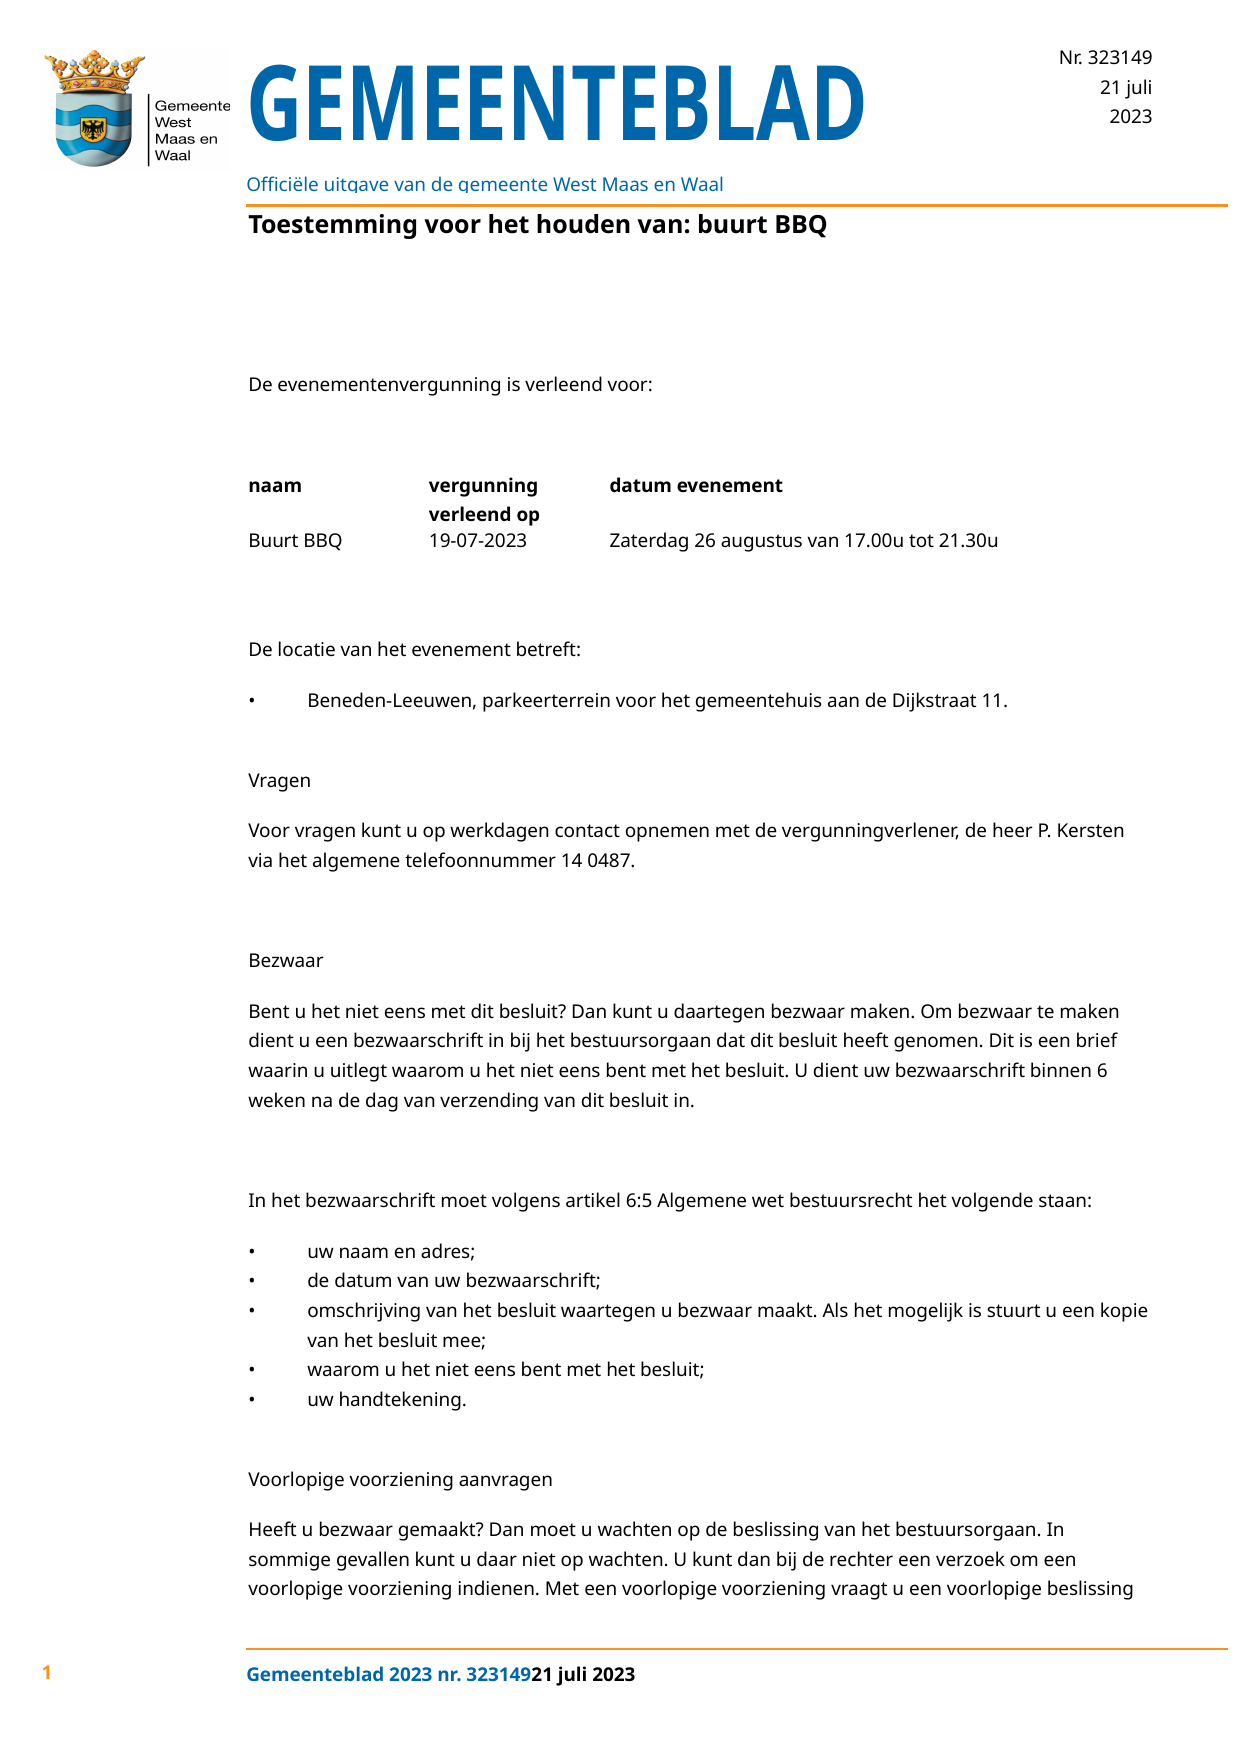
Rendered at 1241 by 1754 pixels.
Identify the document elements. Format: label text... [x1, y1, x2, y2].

text Heeft u bezwaar gemaakt? Dan moet u wachten op de beslissing van het bestuursorgaan. In sommige gevallen kunt u daar niet op wachten. U kunt dan bij de rechter een verzoek om een voorlopige voorziening indienen. Met een voorlopige voorziening vraagt u een voorlopige beslissing [248, 1516, 1152, 1601]
list de datum van uw bezwaarschrift; [248, 1268, 1152, 1293]
list uw handtekening. [248, 1386, 1152, 1412]
picture [41, 47, 231, 172]
table_cell 19-07-2023 [429, 528, 609, 583]
text De evenementenvergunning is verleend voor: [248, 371, 1152, 397]
text Vragen [248, 767, 1152, 792]
text Voor vragen kunt u op werkdagen contact opnemen met de vergunningverlener, de heer P. Kersten via het algemene telefoonnummer 14 0487. [248, 817, 1152, 872]
table_cell Zaterdag 26 augustus van 17.00u tot 21.30u [609, 528, 1152, 583]
text De locatie van het evenement betreft: [248, 636, 1152, 662]
text Bent u het niet eens met dit besluit? Dan kunt u daartegen bezwaar maken. Om bezwaar te maken dient u een bezwaarschrift in bij het bestuursorgaan dat dit besluit heeft genomen. Dit is een brief waarin u uitlegt waarom u het niet eens bent met het besluit. U dient uw bezwaarschrift binnen 6 weken na de dag van verzending van dit besluit in. [248, 998, 1152, 1112]
text In het bezwaarschrift moet volgens artikel 6:5 Algemene wet bestuursrecht het volgende staan: [248, 1188, 1152, 1213]
table_header datum evenement [609, 472, 1152, 527]
text Voorlopige voorziening aanvragen [248, 1466, 1152, 1492]
text Bezwaar [248, 948, 1152, 973]
list omschrijving van het besluit waartegen u bezwaar maakt. Als het mogelijk is stuurt u een kopie van het besluit mee; [248, 1297, 1152, 1352]
table_header vergunning verleend op [429, 472, 609, 527]
text Toestemming voor het houden van: buurt BBQ [248, 207, 1152, 241]
list waarom u het niet eens bent met het besluit; [248, 1356, 1152, 1382]
table_cell Buurt BBQ [248, 528, 429, 583]
list Beneden-Leeuwen, parkeerterrein voor het gemeentehuis aan de Dijkstraat 11. [248, 687, 1152, 712]
table_header naam [248, 472, 429, 527]
list uw naam en adres; [248, 1238, 1152, 1264]
